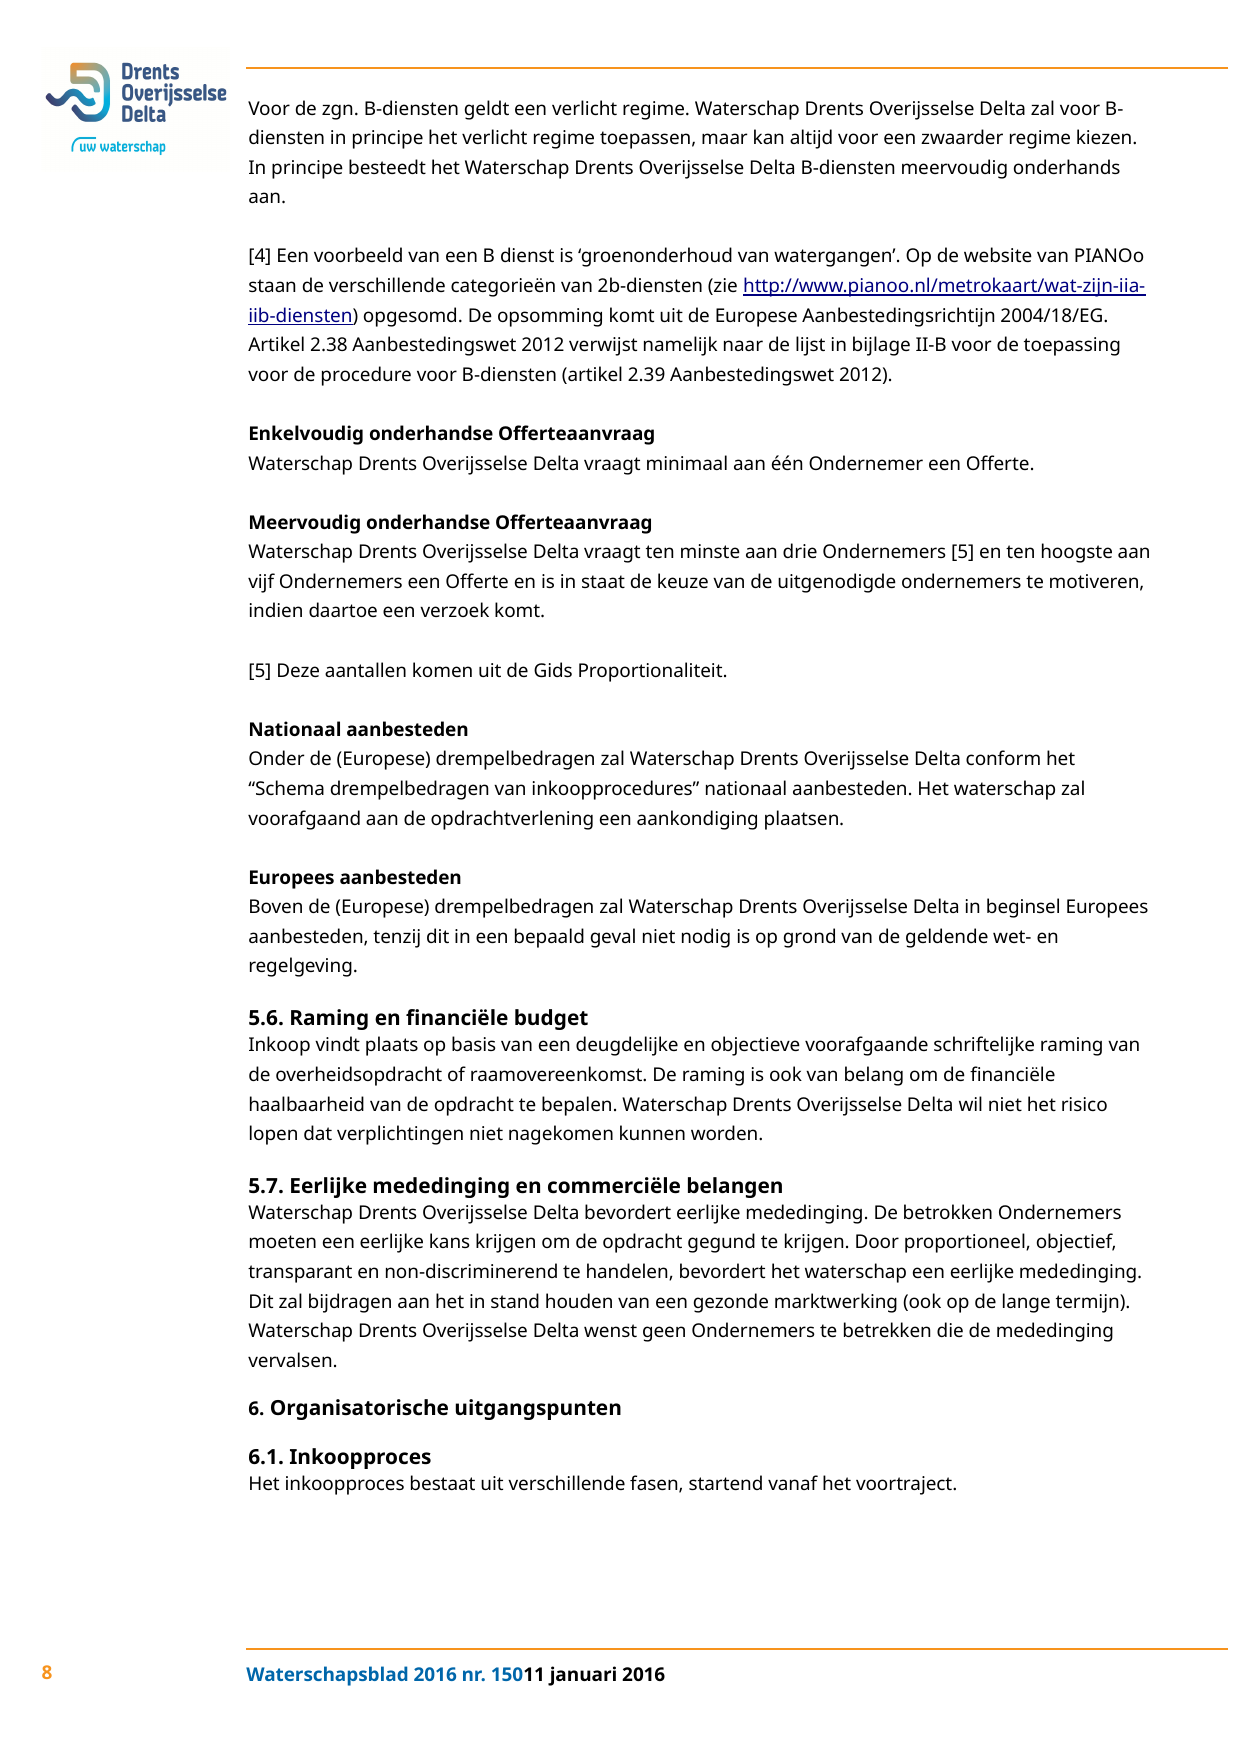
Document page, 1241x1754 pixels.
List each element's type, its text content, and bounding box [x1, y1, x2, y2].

text Enkelvoudig onderhandse Offerteaanvraag [248, 420, 1152, 446]
text [5] Deze aantallen komen uit de Gids Proportionaliteit. [248, 657, 1152, 683]
text Waterschap Drents Overijsselse Delta bevordert eerlijke mededinging. De betrokken Ondernemers moeten een eerlijke kans krijgen om de opdracht gegund te krijgen. Door proportioneel, objectief, transparant en non-discriminerend te handelen, bevordert het waterschap een eerlijke mededinging. Dit zal bijdragen aan het in stand houden van een gezonde marktwerking (ook op de lange termijn). Waterschap Drents Overijsselse Delta wenst geen Ondernemers te betrekken die de mededinging vervalsen. [248, 1199, 1152, 1373]
text Meervoudig onderhandse Offerteaanvraag [248, 509, 1152, 535]
text Inkoop vindt plaats op basis van een deugdelijke en objectieve voorafgaande schriftelijke raming van de overheidsopdracht of raamovereenkomst. De raming is ook van belang om de financiële haalbaarheid van de opdracht te bepalen. Waterschap Drents Overijsselse Delta wil niet het risico lopen dat verplichtingen niet nagekomen kunnen worden. [248, 1032, 1152, 1146]
text Europees aanbesteden [248, 864, 1152, 890]
text Voor de zgn. B-diensten geldt een verlicht regime. Waterschap Drents Overijsselse Delta zal voor B-diensten in principe het verlicht regime toepassen, maar kan altijd voor een zwaarder regime kiezen. In principe besteedt het Waterschap Drents Overijsselse Delta B-diensten meervoudig onderhands aan. [248, 95, 1152, 209]
text Het inkoopproces bestaat uit verschillende fasen, startend vanaf het voortraject. [248, 1470, 1152, 1496]
text Nationaal aanbesteden [248, 716, 1152, 742]
text Onder de (Europese) drempelbedragen zal Waterschap Drents Overijsselse Delta conform het “Schema drempelbedragen van inkoopprocedures” nationaal aanbesteden. Het waterschap zal voorafgaand aan de opdrachtverlening een aankondiging plaatsen. [248, 746, 1152, 831]
text Waterschap Drents Overijsselse Delta vraagt minimaal aan één Ondernemer een Offerte. [248, 450, 1152, 476]
text Waterschap Drents Overijsselse Delta vraagt ten minste aan drie Ondernemers [5] en ten hoogste aan vijf Ondernemers een Offerte en is in staat de keuze van de uitgenodigde ondernemers te motiveren, indien daartoe een verzoek komt. [248, 538, 1152, 623]
text 5.6. Raming en financiële budget [248, 1003, 1152, 1032]
text Boven de (Europese) drempelbedragen zal Waterschap Drents Overijsselse Delta in beginsel Europees aanbesteden, tenzij dit in een bepaald geval niet nodig is op grond van de geldende wet- en regelgeving. [248, 893, 1152, 978]
text 6.1. Inkoopproces [248, 1442, 1152, 1470]
picture [41, 47, 231, 172]
text [4] Een voorbeeld van een B dienst is ‘groenonderhoud van watergangen’. Op de website van PIANOo staan de verschillende categorieën van 2b-diensten (zie http://www.pianoo.nl/metrokaart/wat-zijn-iia-iib-diensten) opgesomd. De opsomming komt uit de Europese Aanbestedingsrichtijn 2004/18/EG. Artikel 2.38 Aanbestedingswet 2012 verwijst namelijk naar de lijst in bijlage II-B voor de toepassing voor de procedure voor B-diensten (artikel 2.39 Aanbestedingswet 2012). [248, 243, 1152, 387]
text 6. Organisatorische uitgangspunten [248, 1393, 1152, 1421]
text 5.7. Eerlijke mededinging en commerciële belangen [248, 1171, 1152, 1199]
